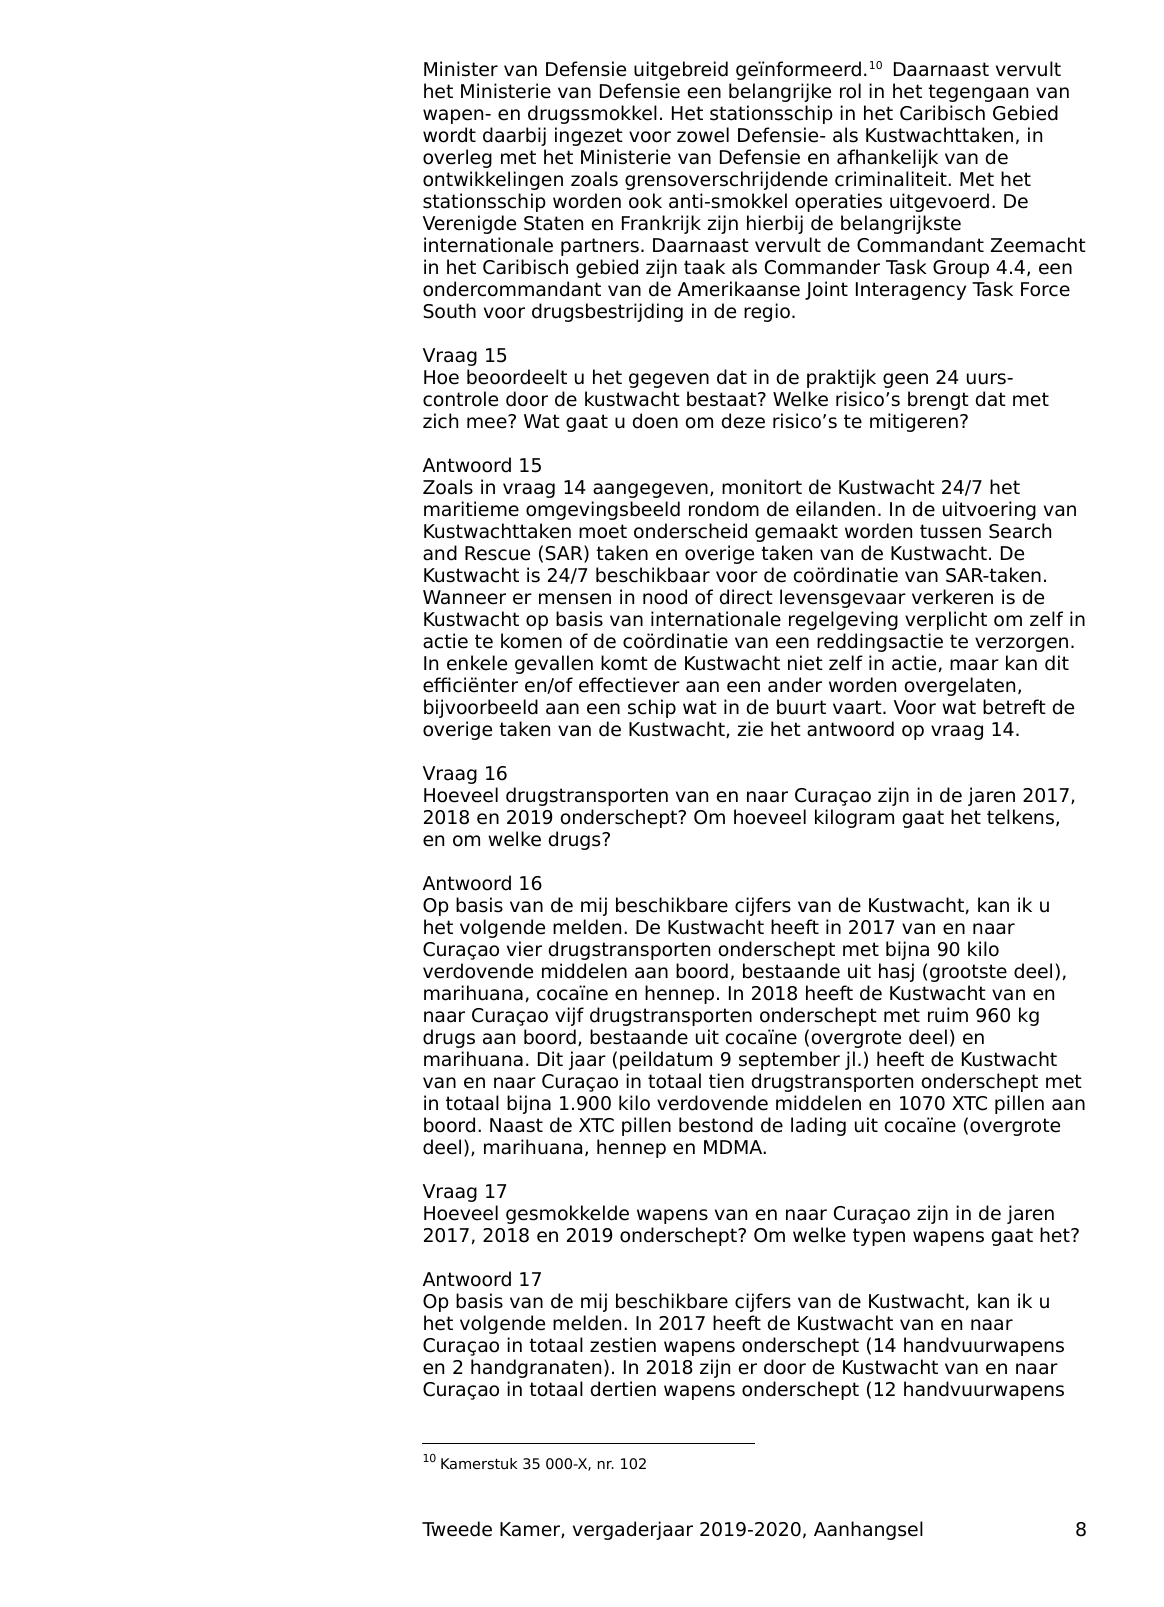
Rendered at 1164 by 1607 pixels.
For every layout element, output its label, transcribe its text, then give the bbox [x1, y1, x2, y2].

text Antwoord 16 [422, 873, 1087, 895]
text Op basis van de mij beschikbare cijfers van de Kustwacht, kan ik u het volgende melden. De Kustwacht heeft in 2017 van en naar Curaçao vier drugstransporten onderschept met bijna 90 kilo verdovende middelen aan boord, bestaande uit hasj (grootste deel), marihuana, cocaïne en hennep. In 2018 heeft de Kustwacht van en naar Curaçao vijf drugstransporten onderschept met ruim 960 kg drugs aan boord, bestaande uit cocaïne (overgrote deel) en marihuana. Dit jaar (peildatum 9 september jl.) heeft de Kustwacht van en naar Curaçao in totaal tien drugstransporten onderschept met in totaal bijna 1.900 kilo verdovende middelen en 1070 XTC pillen aan boord. Naast de XTC pillen bestond de lading uit cocaïne (overgrote deel), marihuana, hennep en MDMA. [422, 895, 1087, 1159]
text Minister van Defensie uitgebreid geïnformeerd. Daarnaast vervult het Ministerie van Defensie een belangrijke rol in het tegengaan van wapen- en drugssmokkel. Het stationsschip in het Caribisch Gebied wordt daarbij ingezet voor zowel Defensie- als Kustwachttaken, in overleg met het Ministerie van Defensie en afhankelijk van de ontwikkelingen zoals grensoverschrijdende criminaliteit. Met het stationsschip worden ook anti-smokkel operaties uitgevoerd. De Verenigde Staten en Frankrijk zijn hierbij de belangrijkste internationale partners. Daarnaast vervult de Commandant Zeemacht in het Caribisch gebied zijn taak als Commander Task Group 4.4, een ondercommandant van de Amerikaanse Joint Interagency Task Force South voor drugsbestrijding in de regio. [422, 59, 1087, 323]
text Kamerstuk 35 000-X, nr. 102 [422, 1452, 1087, 1474]
text Hoeveel drugstransporten van en naar Curaçao zijn in de jaren 2017, 2018 en 2019 onderschept? Om hoeveel kilogram gaat het telkens, en om welke drugs? [422, 785, 1087, 851]
text Antwoord 15 [422, 455, 1087, 477]
text Vraag 15 [422, 345, 1087, 367]
text Op basis van de mij beschikbare cijfers van de Kustwacht, kan ik u het volgende melden. In 2017 heeft de Kustwacht van en naar Curaçao in totaal zestien wapens onderschept (14 handvuurwapens en 2 handgranaten). In 2018 zijn er door de Kustwacht van en naar Curaçao in totaal dertien wapens onderschept (12 handvuurwapens [422, 1291, 1087, 1401]
text Hoeveel gesmokkelde wapens van en naar Curaçao zijn in de jaren 2017, 2018 en 2019 onderschept? Om welke typen wapens gaat het? [422, 1203, 1087, 1247]
text Vraag 16 [422, 763, 1087, 785]
text Vraag 17 [422, 1181, 1087, 1203]
text Zoals in vraag 14 aangegeven, monitort de Kustwacht 24/7 het maritieme omgevingsbeeld rondom de eilanden. In de uitvoering van Kustwachttaken moet onderscheid gemaakt worden tussen Search and Rescue (SAR) taken en overige taken van de Kustwacht. De Kustwacht is 24/7 beschikbaar voor de coördinatie van SAR-taken. Wanneer er mensen in nood of direct levensgevaar verkeren is de Kustwacht op basis van internationale regelgeving verplicht om zelf in actie te komen of de coördinatie van een reddingsactie te verzorgen. In enkele gevallen komt de Kustwacht niet zelf in actie, maar kan dit efficiënter en/of effectiever aan een ander worden overgelaten, bijvoorbeeld aan een schip wat in de buurt vaart. Voor wat betreft de overige taken van de Kustwacht, zie het antwoord op vraag 14. [422, 477, 1087, 741]
text Antwoord 17 [422, 1269, 1087, 1291]
text Hoe beoordeelt u het gegeven dat in de praktijk geen 24 uurs-controle door de kustwacht bestaat? Welke risico’s brengt dat met zich mee? Wat gaat u doen om deze risico’s te mitigeren? [422, 367, 1087, 433]
